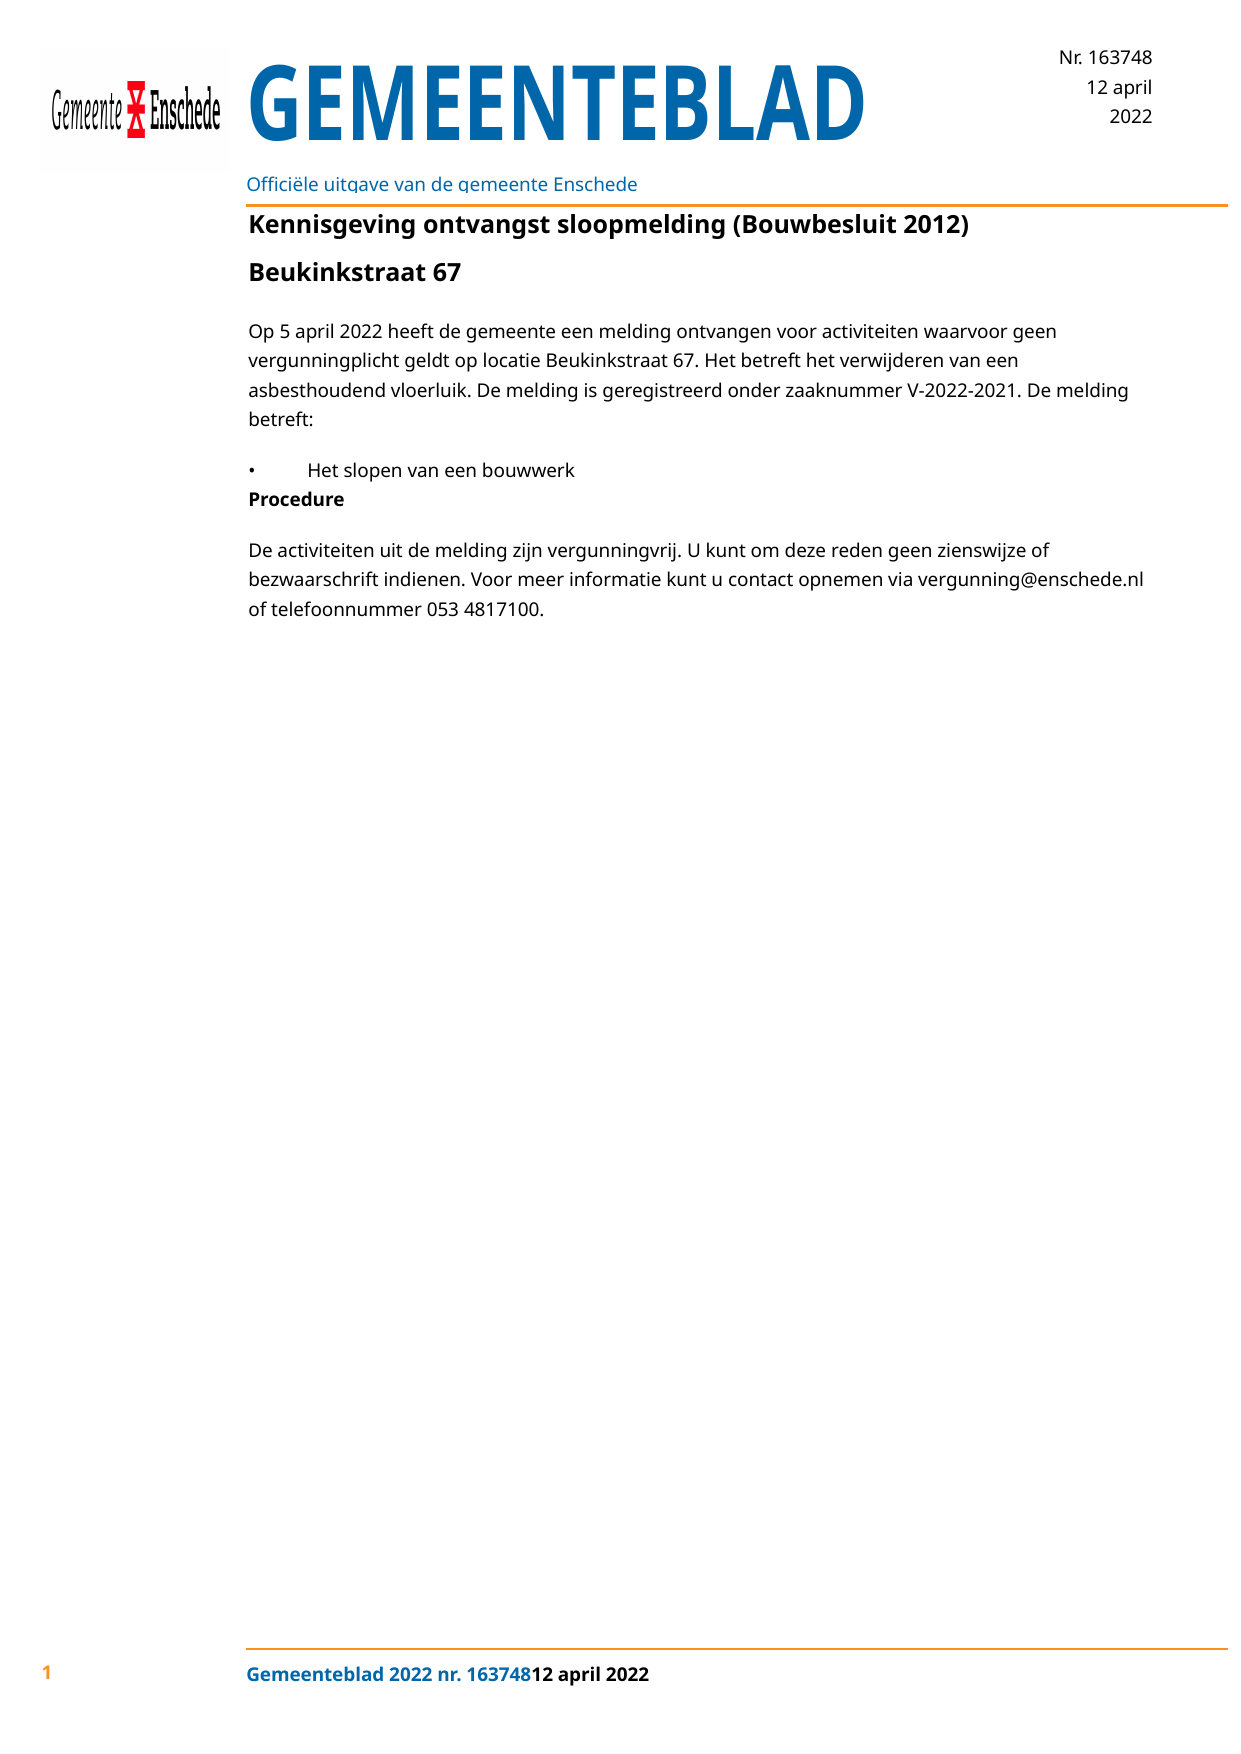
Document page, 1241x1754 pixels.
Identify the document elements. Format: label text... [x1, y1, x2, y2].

text Procedure [248, 487, 1152, 512]
text Op 5 april 2022 heeft de gemeente een melding ontvangen voor activiteiten waarvoor geen vergunningplicht geldt op locatie Beukinkstraat 67. Het betreft het verwijderen van een asbesthoudend vloerluik. De melding is geregistreerd onder zaaknummer V-2022-2021. De melding betreft: [248, 318, 1152, 432]
text Kennisgeving ontvangst sloopmelding (Bouwbesluit 2012) Beukinkstraat 67 [248, 207, 1152, 288]
picture [41, 47, 231, 172]
list Het slopen van een bouwwerk [248, 457, 1152, 483]
text De activiteiten uit de melding zijn vergunningvrij. U kunt om deze reden geen zienswijze of bezwaarschrift indienen. Voor meer informatie kunt u contact opnemen via vergunning@enschede.nl of telefoonnummer 053 4817100. [248, 537, 1152, 622]
